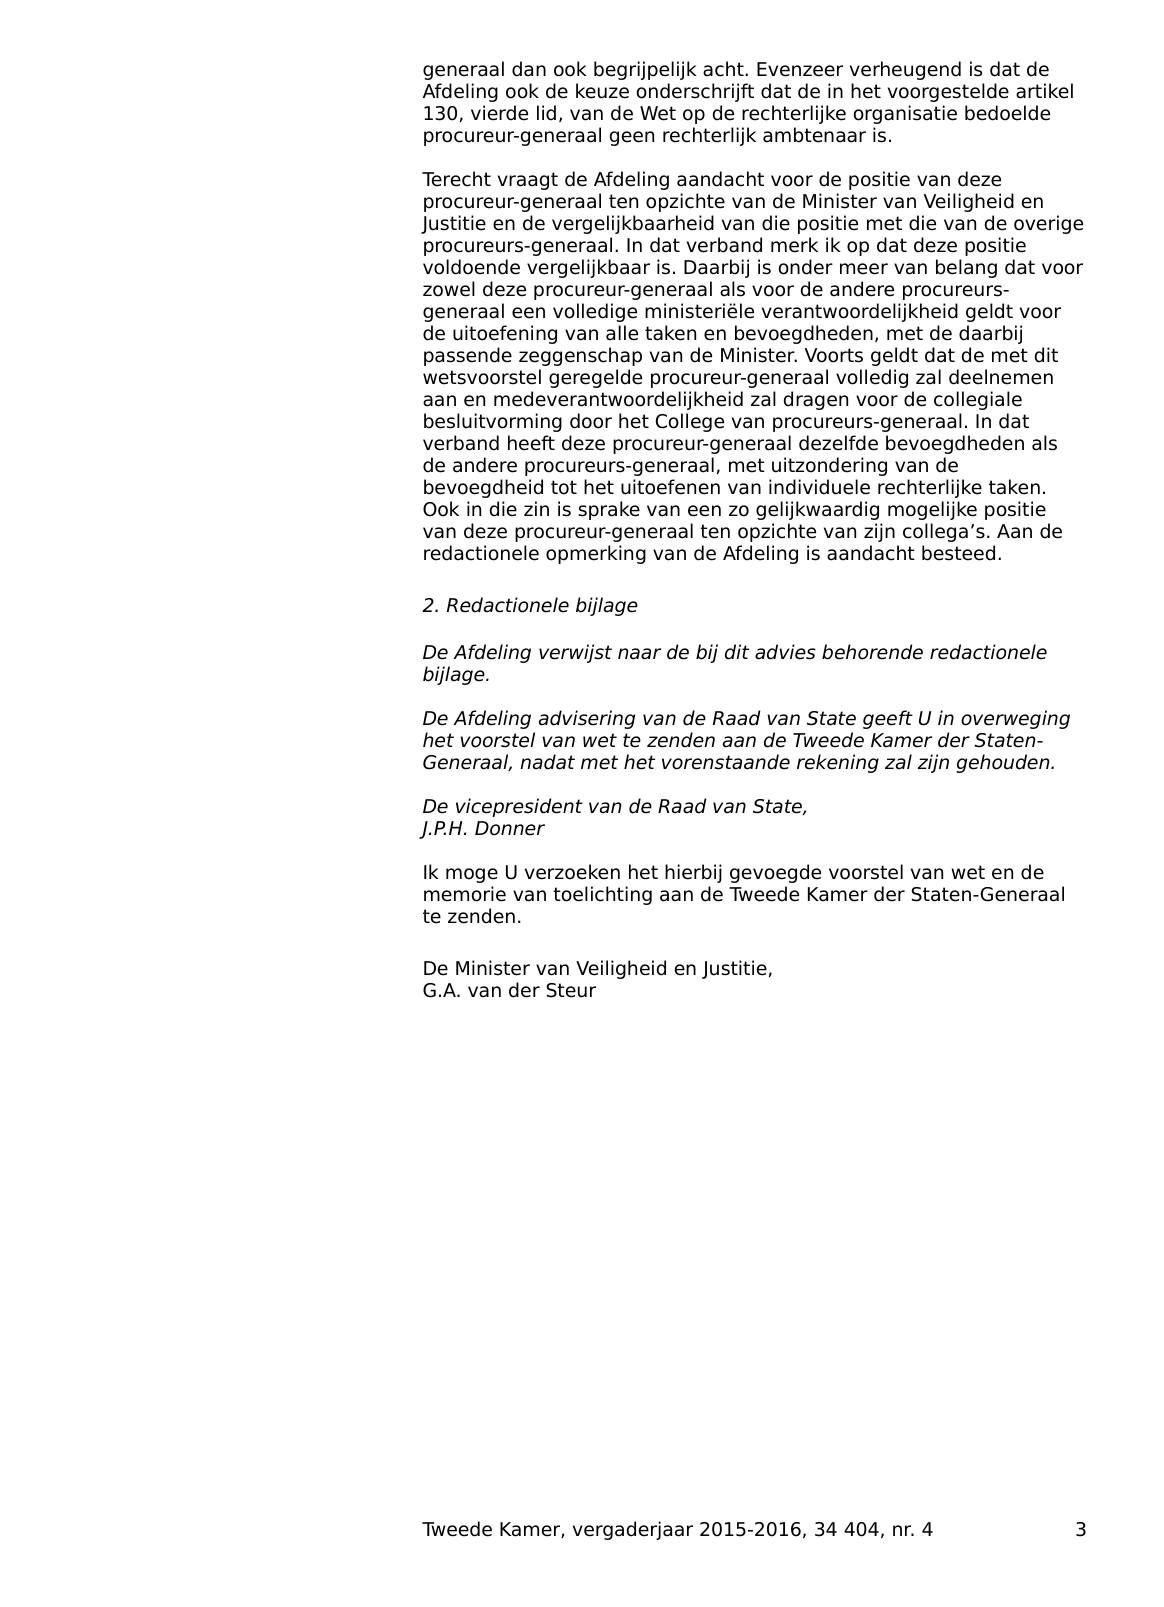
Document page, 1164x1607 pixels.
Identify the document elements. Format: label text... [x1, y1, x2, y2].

text J.P.H. Donner [422, 818, 1087, 840]
text De Afdeling verwijst naar de bij dit advies behorende redactionele bijlage. [422, 642, 1087, 686]
text De vicepresident van de Raad van State, [422, 796, 1087, 818]
text De Minister van Veiligheid en Justitie, G.A. van der Steur [422, 958, 1087, 1002]
subtitle 2. Redactionele bijlage [422, 595, 1087, 617]
text Ik moge U verzoeken het hierbij gevoegde voorstel van wet en de memorie van toelichting aan de Tweede Kamer der Staten-Generaal te zenden. [422, 862, 1087, 928]
text De Afdeling advisering van de Raad van State geeft U in overweging het voorstel van wet te zenden aan de Tweede Kamer der Staten-Generaal, nadat met het vorenstaande rekening zal zijn gehouden. [422, 708, 1087, 774]
text Terecht vraagt de Afdeling aandacht voor de positie van deze procureur-generaal ten opzichte van de Minister van Veiligheid en Justitie en de vergelijkbaarheid van die positie met die van de overige procureurs-generaal. In dat verband merk ik op dat deze positie voldoende vergelijkbaar is. Daarbij is onder meer van belang dat voor zowel deze procureur-generaal als voor de andere procureurs-generaal een volledige ministeriële verantwoordelijkheid geldt voor de uitoefening van alle taken en bevoegdheden, met de daarbij passende zeggenschap van de Minister. Voorts geldt dat de met dit wetsvoorstel geregelde procureur-generaal volledig zal deelnemen aan en medeverantwoordelijkheid zal dragen voor de collegiale besluitvorming door het College van procureurs-generaal. In dat verband heeft deze procureur-generaal dezelfde bevoegdheden als de andere procureurs-generaal, met uitzondering van de bevoegdheid tot het uitoefenen van individuele rechterlijke taken. Ook in die zin is sprake van een zo gelijkwaardig mogelijke positie van deze procureur-generaal ten opzichte van zijn collega’s. Aan de redactionele opmerking van de Afdeling is aandacht besteed. [422, 169, 1087, 565]
text generaal dan ook begrijpelijk acht. Evenzeer verheugend is dat de Afdeling ook de keuze onderschrijft dat de in het voorgestelde artikel 130, vierde lid, van de Wet op de rechterlijke organisatie bedoelde procureur-generaal geen rechterlijk ambtenaar is. [422, 59, 1087, 147]
